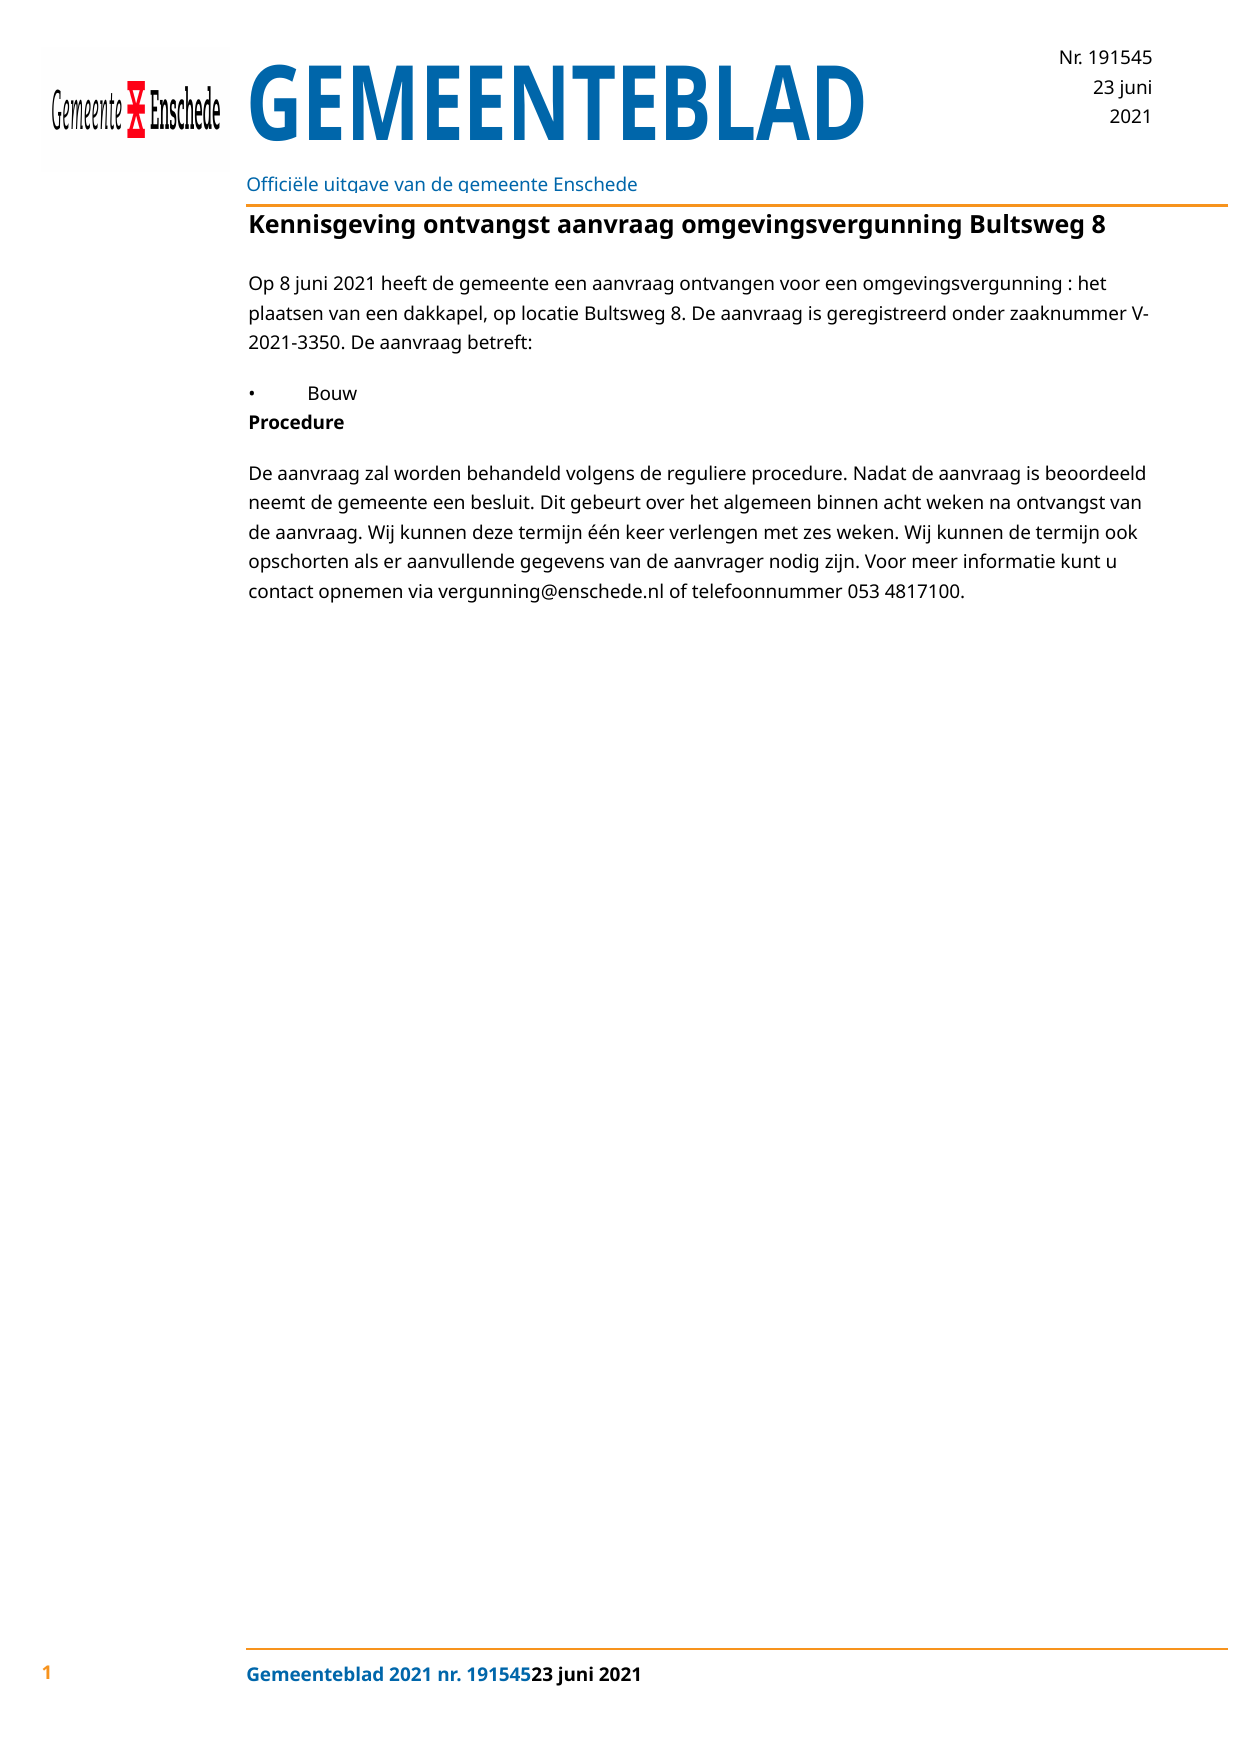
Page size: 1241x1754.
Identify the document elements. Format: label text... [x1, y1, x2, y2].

text Op 8 juni 2021 heeft de gemeente een aanvraag ontvangen voor een omgevingsvergunning : het plaatsen van een dakkapel, op locatie Bultsweg 8. De aanvraag is geregistreerd onder zaaknummer V-2021-3350. De aanvraag betreft: [248, 270, 1152, 355]
picture [41, 47, 231, 172]
text Procedure [248, 409, 1152, 435]
text Kennisgeving ontvangst aanvraag omgevingsvergunning Bultsweg 8 [248, 207, 1152, 241]
list Bouw [248, 380, 1152, 406]
text De aanvraag zal worden behandeld volgens de reguliere procedure. Nadat de aanvraag is beoordeeld neemt de gemeente een besluit. Dit gebeurt over het algemeen binnen acht weken na ontvangst van de aanvraag. Wij kunnen deze termijn één keer verlengen met zes weken. Wij kunnen de termijn ook opschorten als er aanvullende gegevens van de aanvrager nodig zijn. Voor meer informatie kunt u contact opnemen via vergunning@enschede.nl of telefoonnummer 053 4817100. [248, 460, 1152, 604]
